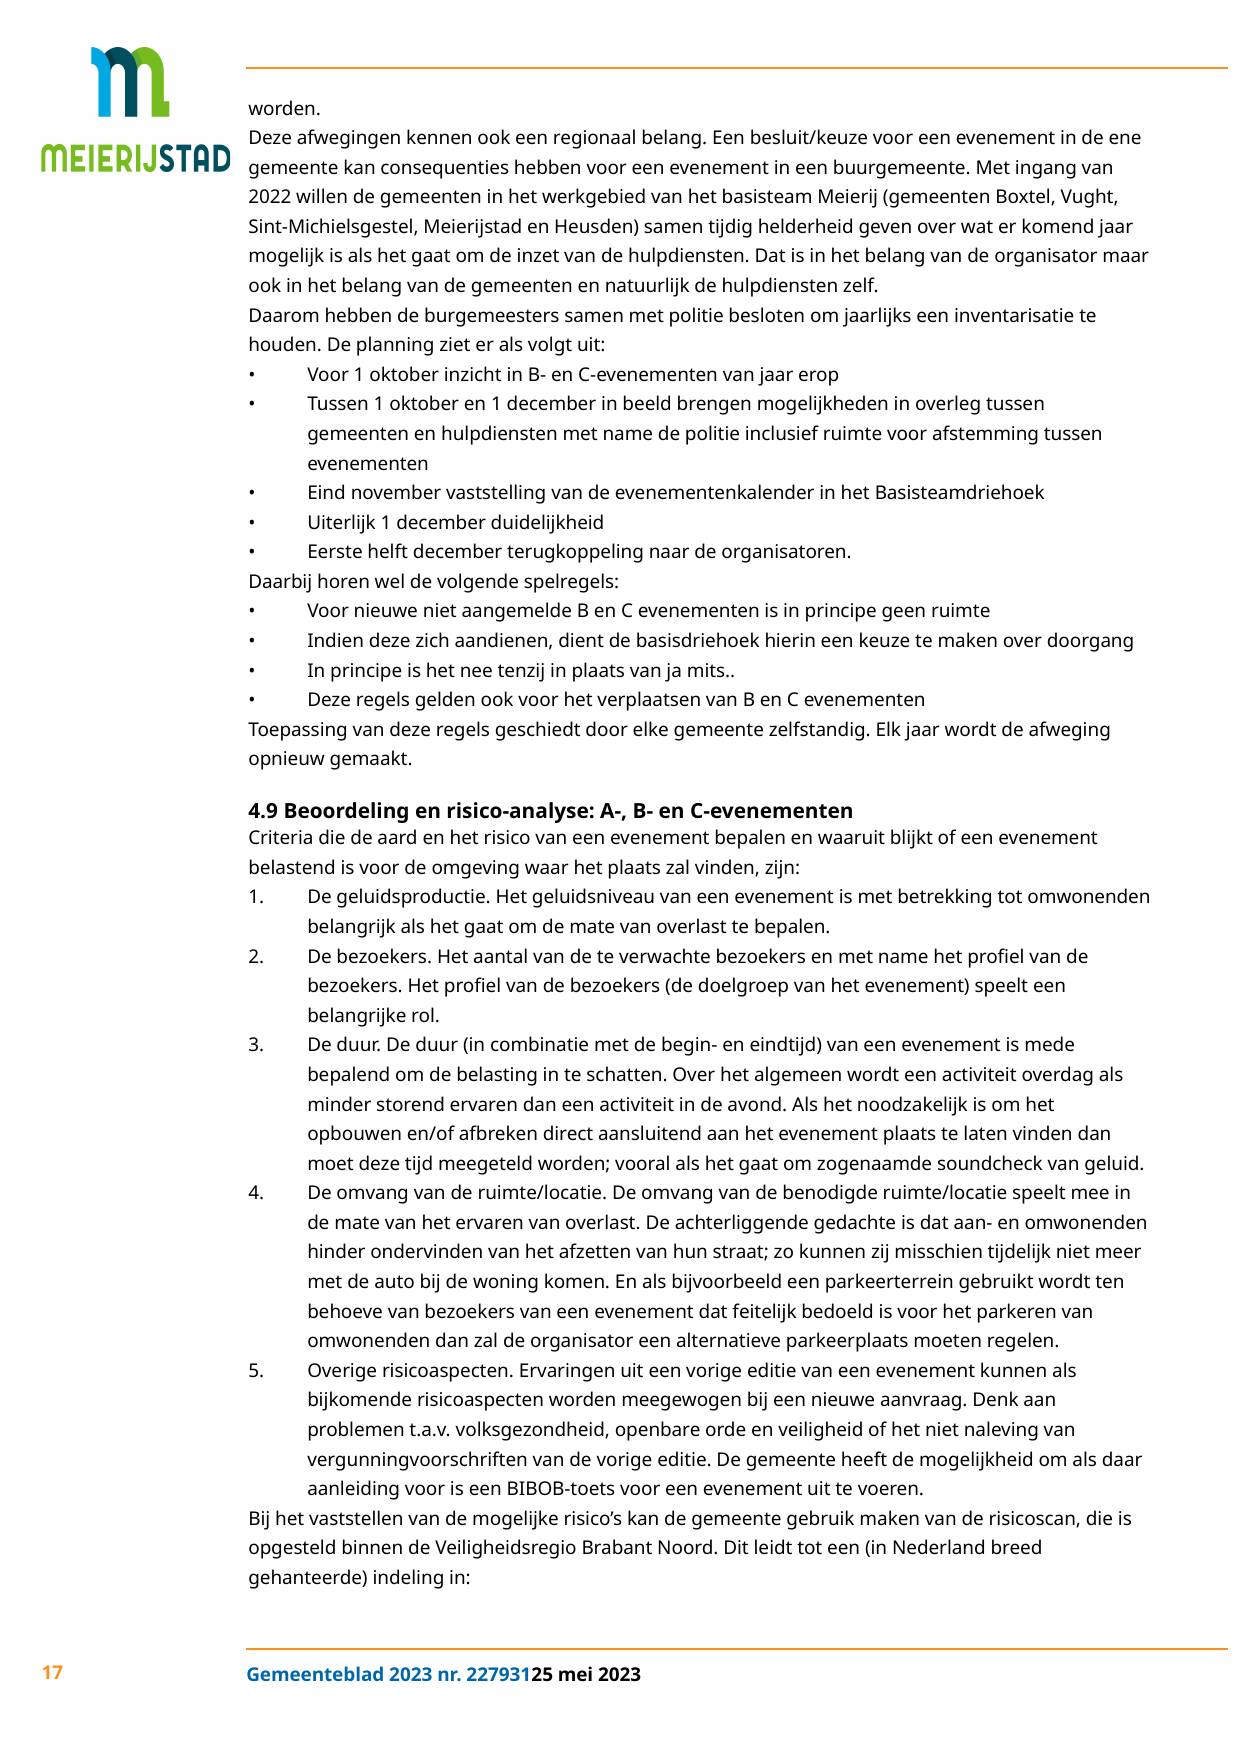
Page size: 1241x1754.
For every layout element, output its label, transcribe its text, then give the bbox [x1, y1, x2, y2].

list Eerste helft december terugkoppeling naar de organisatoren. [248, 538, 1152, 564]
list Overige risicoaspecten. Ervaringen uit een vorige editie van een evenement kunnen als bijkomende risicoaspecten worden meegewogen bij een nieuwe aanvraag. Denk aan problemen t.a.v. volksgezondheid, openbare orde en veiligheid of het niet naleving van vergunningvoorschriften van de vorige editie. De gemeente heeft de mogelijkheid om als daar aanleiding voor is een BIBOB-toets voor een evenement uit te voeren. [248, 1357, 1152, 1501]
list In principe is het nee tenzij in plaats van ja mits.. [248, 657, 1152, 683]
list Uiterlijk 1 december duidelijkheid [248, 509, 1152, 535]
text Bij het vaststellen van de mogelijke risico’s kan de gemeente gebruik maken van de risicoscan, die is opgesteld binnen de Veiligheidsregio Brabant Noord. Dit leidt tot een (in Nederland breed gehanteerde) indeling in: [248, 1505, 1152, 1590]
text Toepassing van deze regels geschiedt door elke gemeente zelfstandig. Elk jaar wordt de afweging opnieuw gemaakt. [248, 716, 1152, 771]
picture [41, 47, 231, 172]
list Voor nieuwe niet aangemelde B en C evenementen is in principe geen ruimte [248, 598, 1152, 623]
list De omvang van de ruimte/locatie. De omvang van de benodigde ruimte/locatie speelt mee in de mate van het ervaren van overlast. De achterliggende gedachte is dat aan- en omwonenden hinder ondervinden van het afzetten van hun straat; zo kunnen zij misschien tijdelijk niet meer met de auto bij de woning komen. En als bijvoorbeeld een parkeerterrein gebruikt wordt ten behoeve van bezoekers van een evenement dat feitelijk bedoeld is voor het parkeren van omwonenden dan zal de organisator een alternatieve parkeerplaats moeten regelen. [248, 1179, 1152, 1353]
text Daarbij horen wel de volgende spelregels: [248, 568, 1152, 594]
text 4.9 Beoordeling en risico-analyse: A-, B- en C-evenementen [248, 796, 1152, 824]
text Deze afwegingen kennen ook een regionaal belang. Een besluit/keuze voor een evenement in de ene gemeente kan consequenties hebben voor een evenement in een buurgemeente. Met ingang van 2022 willen de gemeenten in het werkgebied van het basisteam Meierij (gemeenten Boxtel, Vught, Sint-Michielsgestel, Meierijstad en Heusden) samen tijdig helderheid geven over wat er komend jaar mogelijk is als het gaat om de inzet van de hulpdiensten. Dat is in het belang van de organisator maar ook in het belang van de gemeenten en natuurlijk de hulpdiensten zelf. [248, 124, 1152, 298]
list Eind november vaststelling van de evenementenkalender in het Basisteamdriehoek [248, 479, 1152, 505]
list Indien deze zich aandienen, dient de basisdriehoek hierin een keuze te maken over doorgang [248, 627, 1152, 653]
text Criteria die de aard en het risico van een evenement bepalen en waaruit blijkt of een evenement belastend is voor de omgeving waar het plaats zal vinden, zijn: [248, 824, 1152, 880]
list De duur. De duur (in combinatie met de begin- en eindtijd) van een evenement is mede bepalend om de belasting in te schatten. Over het algemeen wordt een activiteit overdag als minder storend ervaren dan een activiteit in de avond. Als het noodzakelijk is om het opbouwen en/of afbreken direct aansluitend aan het evenement plaats te laten vinden dan moet deze tijd meegeteld worden; vooral als het gaat om zogenaamde soundcheck van geluid. [248, 1032, 1152, 1176]
text Daarom hebben de burgemeesters samen met politie besloten om jaarlijks een inventarisatie te houden. De planning ziet er als volgt uit: [248, 302, 1152, 357]
list De geluidsproductie. Het geluidsniveau van een evenement is met betrekking tot omwonenden belangrijk als het gaat om de mate van overlast te bepalen. [248, 884, 1152, 939]
list De bezoekers. Het aantal van de te verwachte bezoekers en met name het profiel van de bezoekers. Het profiel van de bezoekers (de doelgroep van het evenement) speelt een belangrijke rol. [248, 943, 1152, 1028]
list Tussen 1 oktober en 1 december in beeld brengen mogelijkheden in overleg tussen gemeenten en hulpdiensten met name de politie inclusief ruimte voor afstemming tussen evenementen [248, 391, 1152, 476]
text worden. [248, 95, 1152, 121]
list Deze regels gelden ook voor het verplaatsen van B en C evenementen [248, 686, 1152, 712]
list Voor 1 oktober inzicht in B- en C-evenementen van jaar erop [248, 361, 1152, 387]
